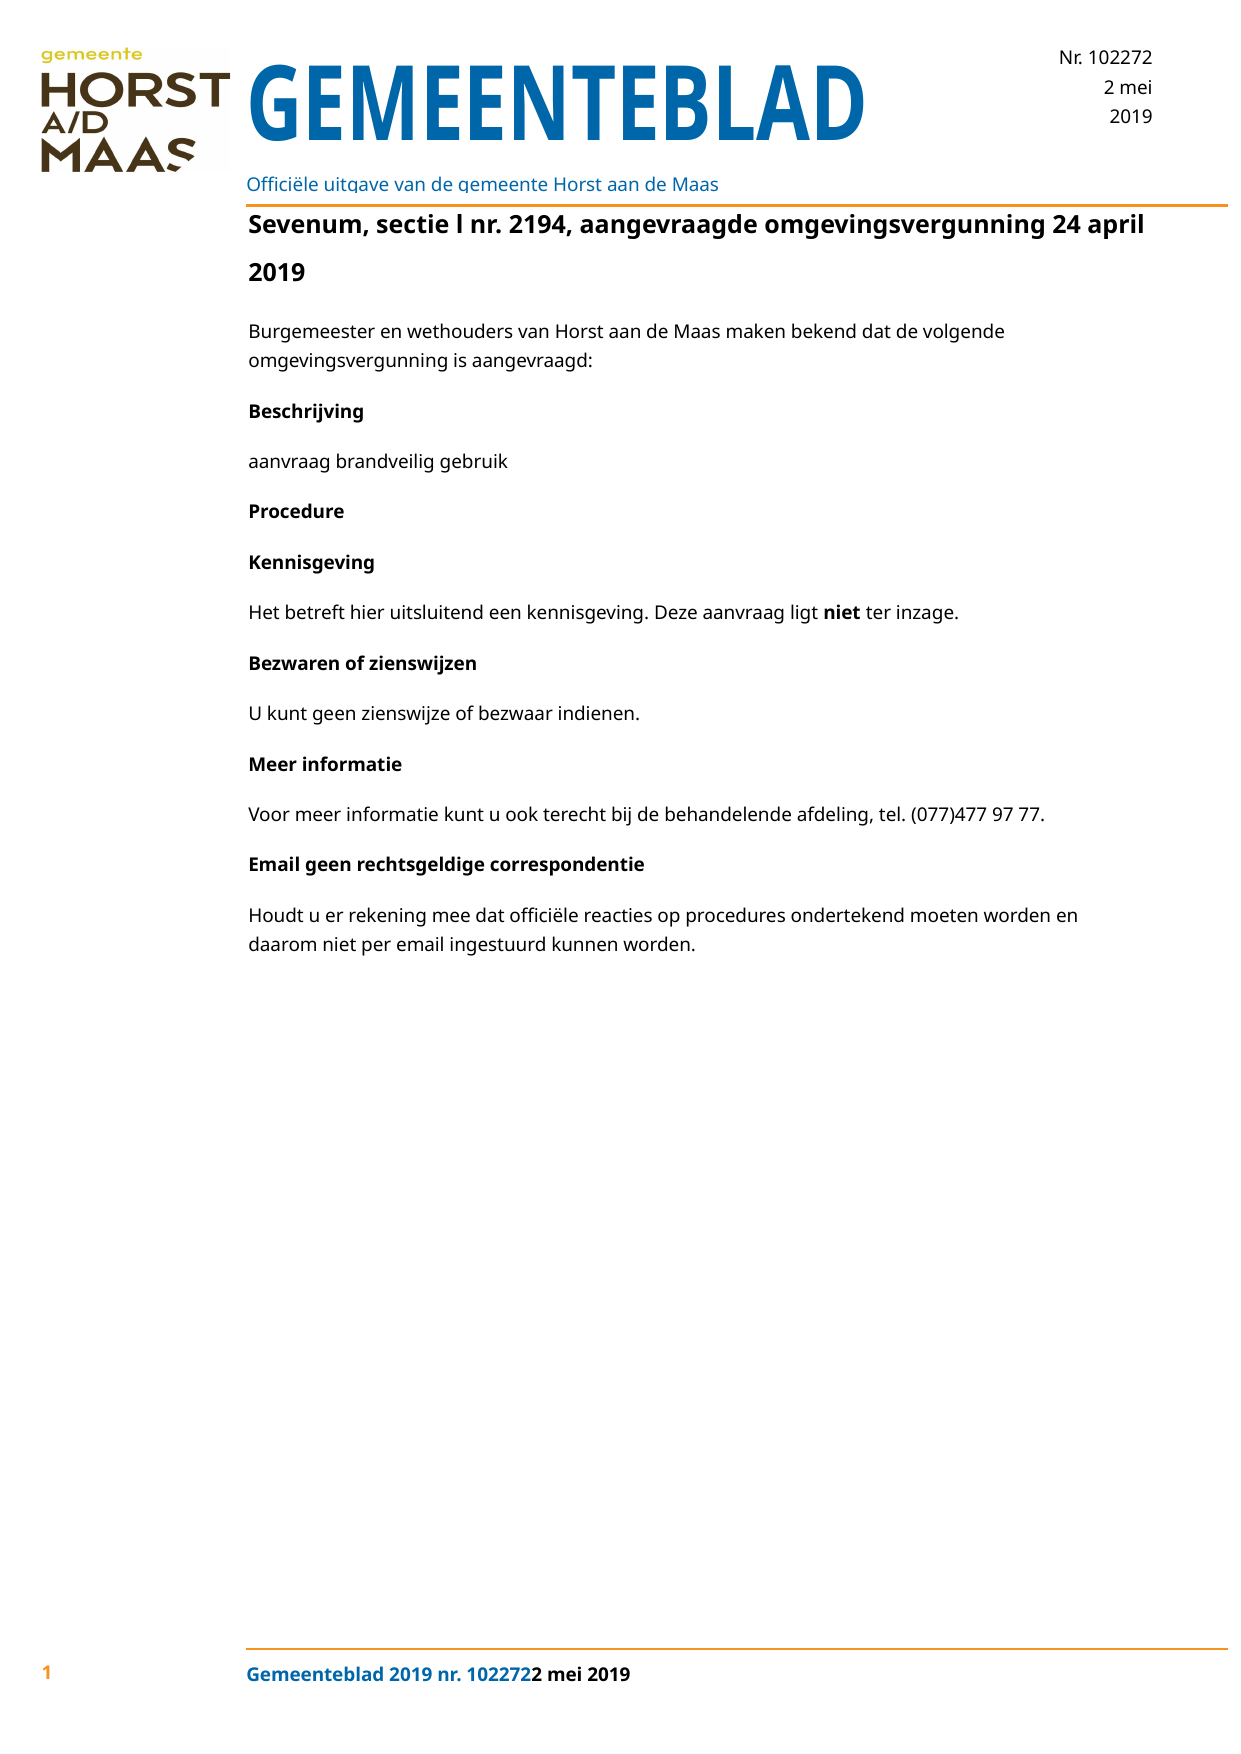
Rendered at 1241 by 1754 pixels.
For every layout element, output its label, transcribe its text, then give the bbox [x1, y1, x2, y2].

text Kennisgeving [248, 549, 1152, 575]
text Houdt u er rekening mee dat officiële reacties op procedures ondertekend moeten worden en daarom niet per email ingestuurd kunnen worden. [248, 902, 1152, 957]
text Bezwaren of zienswijzen [248, 650, 1152, 676]
text Het betreft hier uitsluitend een kennisgeving. Deze aanvraag ligt niet ter inzage. [248, 599, 1152, 625]
text Email geen rechtsgeldige correspondentie [248, 852, 1152, 877]
text Procedure [248, 499, 1152, 524]
text Burgemeester en wethouders van Horst aan de Maas maken bekend dat de volgende omgevingsvergunning is aangevraagd: [248, 318, 1152, 373]
text U kunt geen zienswijze of bezwaar indienen. [248, 700, 1152, 726]
picture [41, 47, 231, 172]
text Meer informatie [248, 751, 1152, 777]
text Voor meer informatie kunt u ook terecht bij de behandelende afdeling, tel. (077)477 97 77. [248, 801, 1152, 827]
text aanvraag brandveilig gebruik [248, 448, 1152, 474]
text Beschrijving [248, 398, 1152, 424]
text Sevenum, sectie l nr. 2194, aangevraagde omgevingsvergunning 24 april 2019 [248, 207, 1152, 288]
